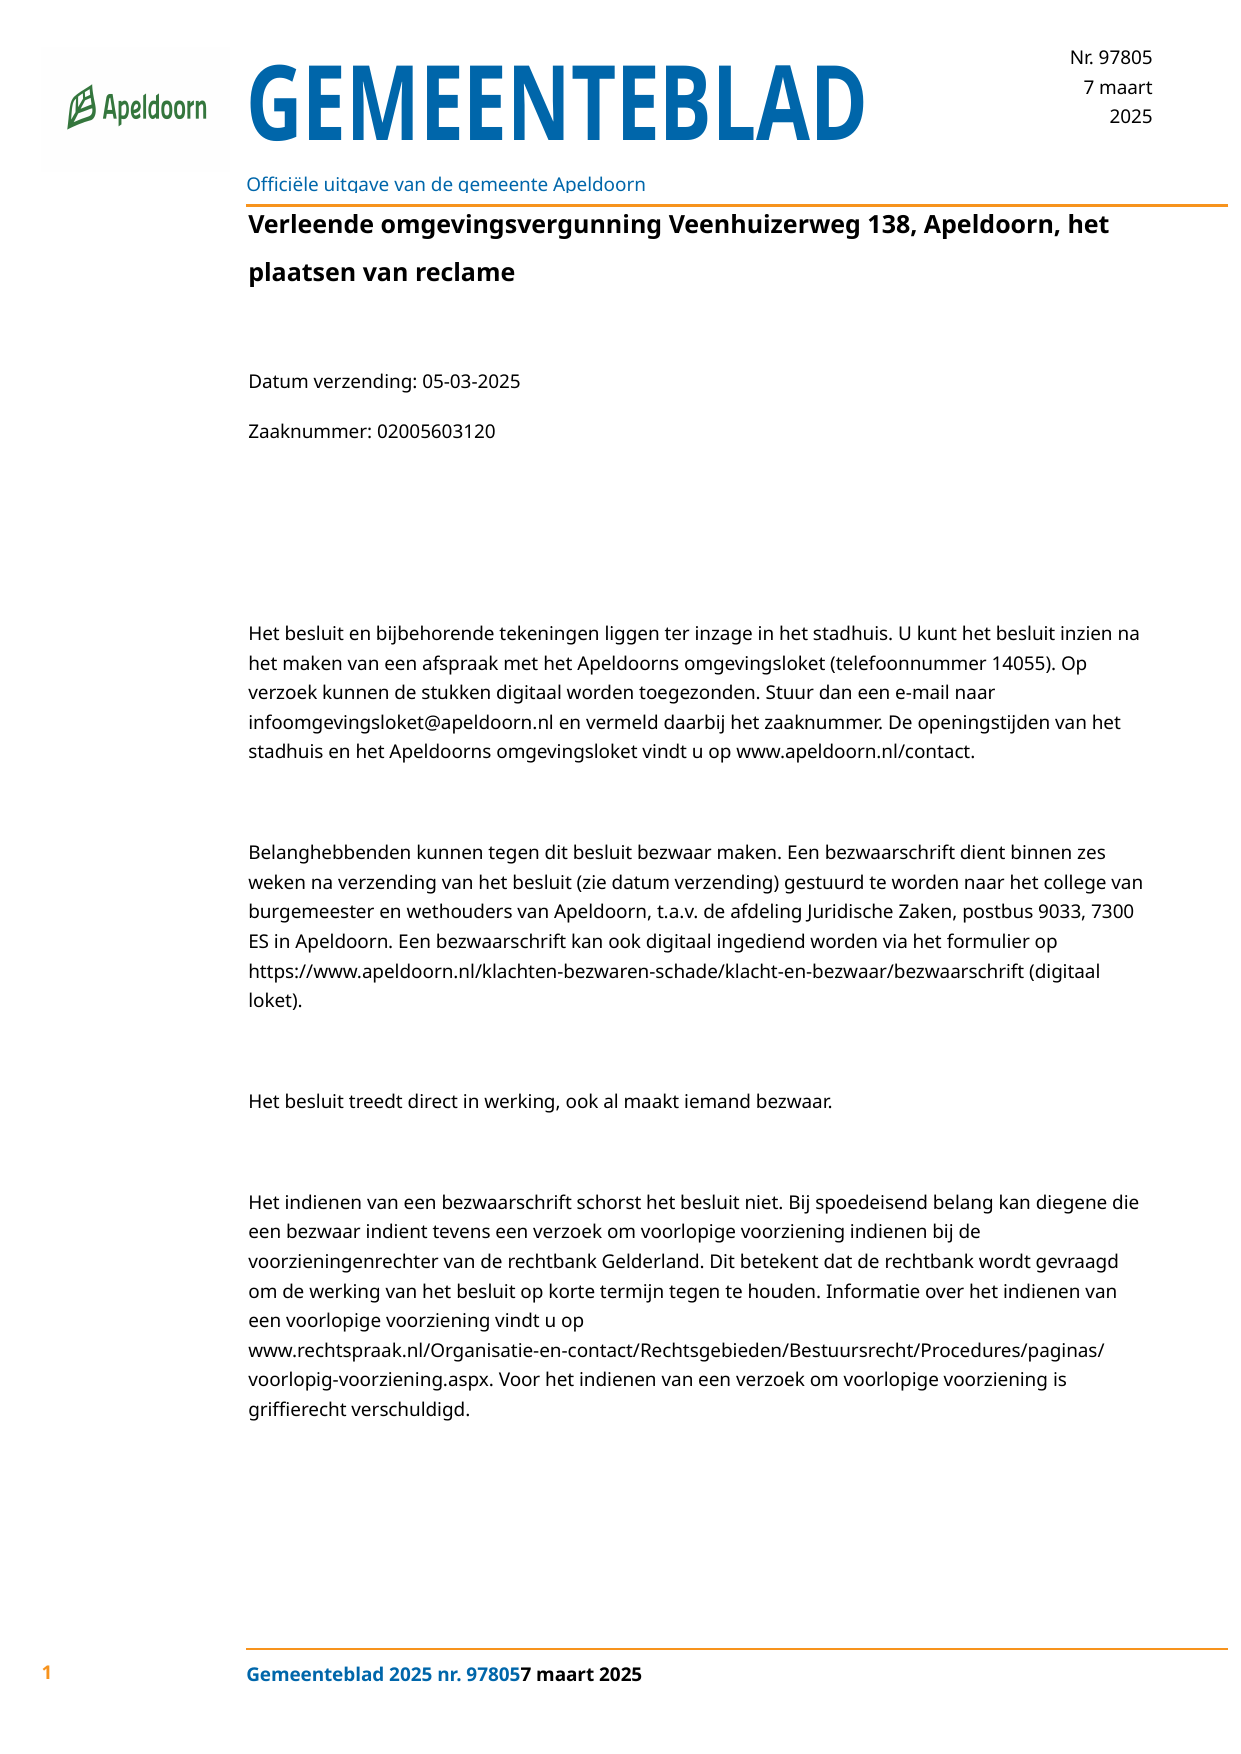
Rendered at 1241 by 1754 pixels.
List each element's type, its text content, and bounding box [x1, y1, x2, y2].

picture [41, 47, 231, 172]
text Het besluit treedt direct in werking, ook al maakt iemand bezwaar. [248, 1088, 1152, 1114]
text Het indienen van een bezwaarschrift schorst het besluit niet. Bij spoedeisend belang kan diegene die een bezwaar indient tevens een verzoek om voorlopige voorziening indienen bij de voorzieningenrechter van de rechtbank Gelderland. Dit betekent dat de rechtbank wordt gevraagd om de werking van het besluit op korte termijn tegen te houden. Informatie over het indienen van een voorlopige voorziening vindt u op www.rechtspraak.nl/Organisatie-en-contact/Rechtsgebieden/Bestuursrecht/Procedures/paginas/voorlopig-voorziening.aspx. Voor het indienen van een verzoek om voorlopige voorziening is griffierecht verschuldigd. [248, 1189, 1152, 1422]
text Belanghebbenden kunnen tegen dit besluit bezwaar maken. Een bezwaarschrift dient binnen zes weken na verzending van het besluit (zie datum verzending) gestuurd te worden naar het college van burgemeester en wethouders van Apeldoorn, t.a.v. de afdeling Juridische Zaken, postbus 9033, 7300 ES in Apeldoorn. Een bezwaarschrift kan ook digitaal ingediend worden via het formulier op https://www.apeldoorn.nl/klachten-bezwaren-schade/klacht-en-bezwaar/bezwaarschrift (digitaal loket). [248, 839, 1152, 1013]
text Zaaknummer: 02005603120 [248, 419, 1152, 444]
text Datum verzending: 05-03-2025 [248, 368, 1152, 394]
text Verleende omgevingsvergunning Veenhuizerweg 138, Apeldoorn, het plaatsen van reclame [248, 207, 1152, 288]
text Het besluit en bijbehorende tekeningen liggen ter inzage in het stadhuis. U kunt het besluit inzien na het maken van een afspraak met het Apeldoorns omgevingsloket (telefoonnummer 14055). Op verzoek kunnen de stukken digitaal worden toegezonden. Stuur dan een e-mail naar infoomgevingsloket@apeldoorn.nl en vermeld daarbij het zaaknummer. De openingstijden van het stadhuis en het Apeldoorns omgevingsloket vindt u op www.apeldoorn.nl/contact. [248, 620, 1152, 764]
